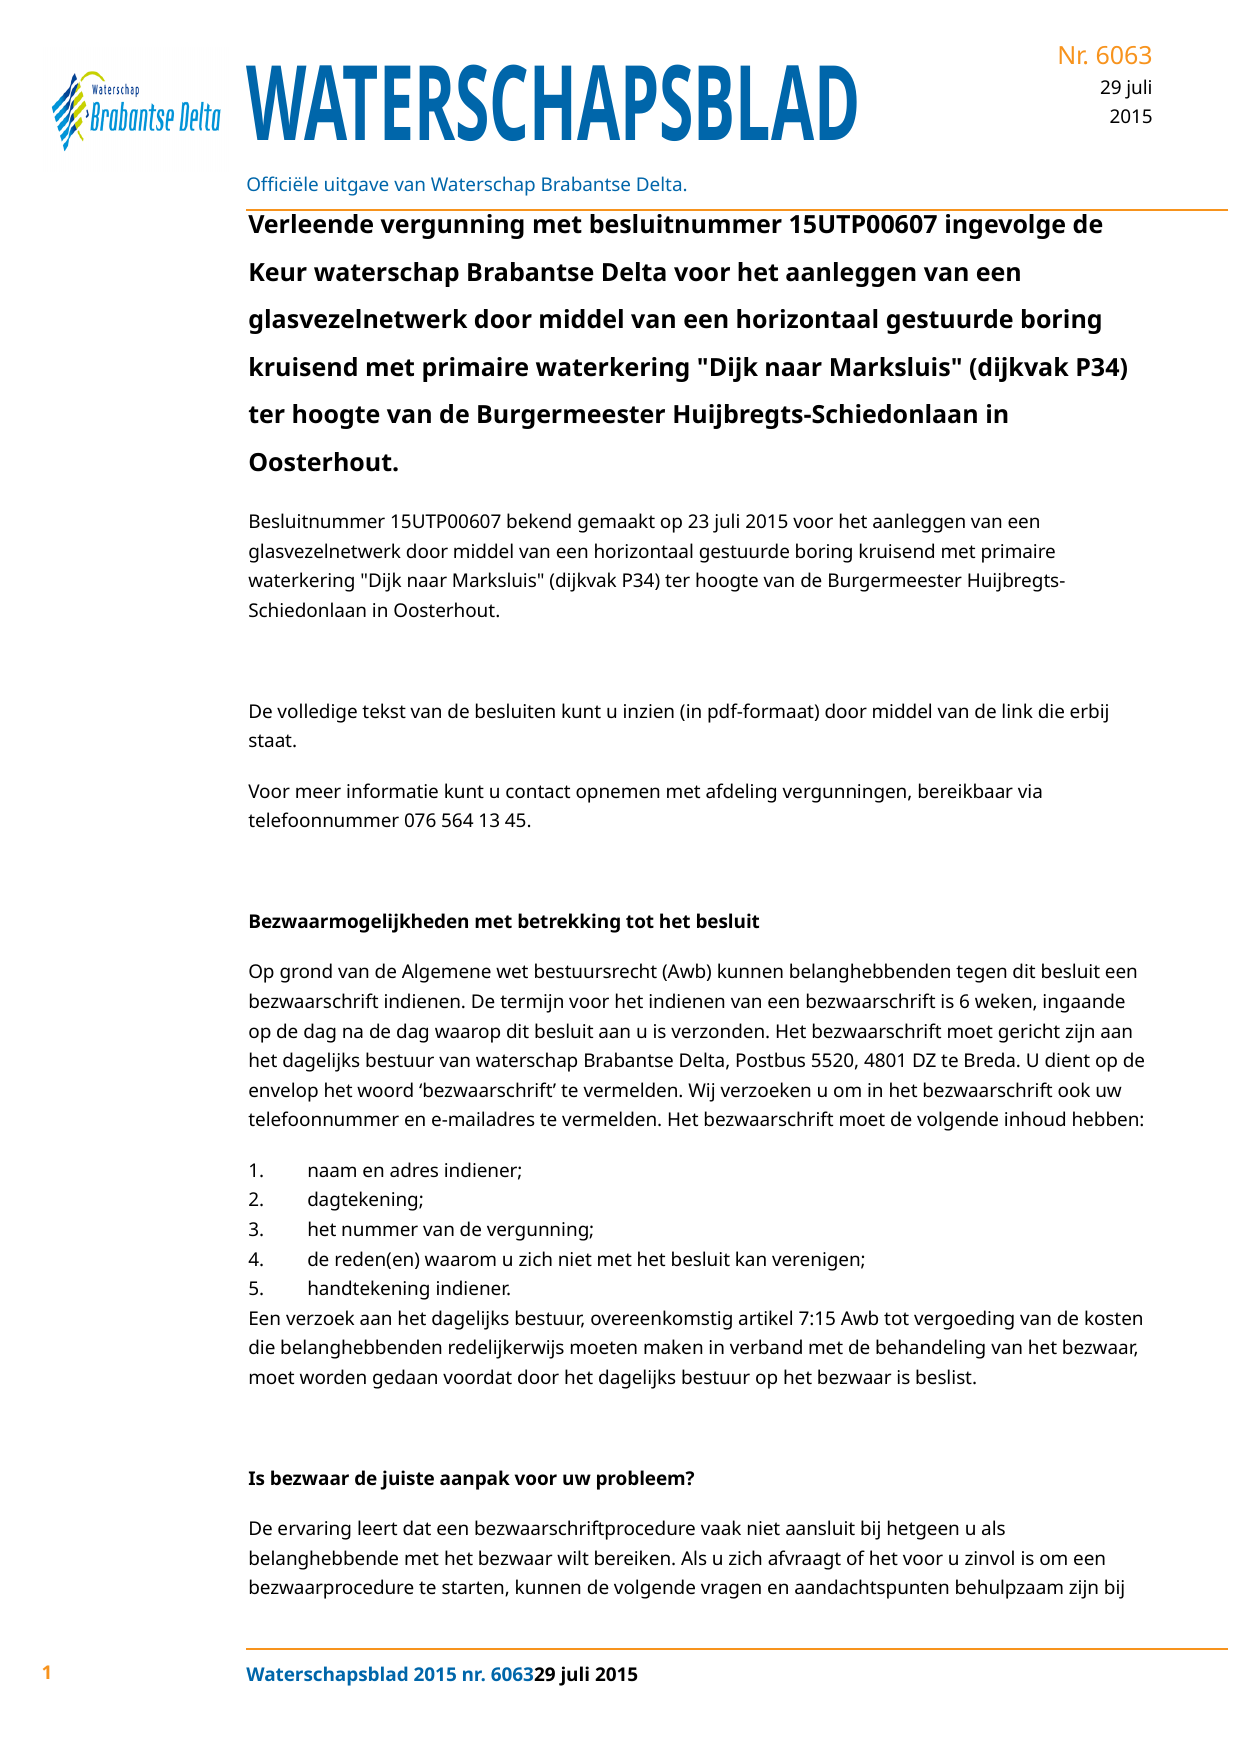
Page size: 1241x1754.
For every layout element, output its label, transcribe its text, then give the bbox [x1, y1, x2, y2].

list handtekening indiener. [248, 1275, 1152, 1301]
list de reden(en) waarom u zich niet met het besluit kan verenigen; [248, 1246, 1152, 1272]
text Bezwaarmogelijkheden met betrekking tot het besluit [248, 908, 1152, 934]
text De ervaring leert dat een bezwaarschriftprocedure vaak niet aansluit bij hetgeen u als belanghebbende met het bezwaar wilt bereiken. Als u zich afvraagt of het voor u zinvol is om een bezwaarprocedure te starten, kunnen de volgende vragen en aandachtspunten behulpzaam zijn bij [248, 1515, 1152, 1600]
text Verleende vergunning met besluitnummer 15UTP00607 ingevolge de Keur waterschap Brabantse Delta voor het aanleggen van een glasvezelnetwerk door middel van een horizontaal gestuurde boring kruisend met primaire waterkering "Dijk naar Marksluis" (dijkvak P34) ter hoogte van de Burgermeester Huijbregts-Schiedonlaan in Oosterhout. [248, 211, 1152, 479]
text Is bezwaar de juiste aanpak voor uw probleem? [248, 1465, 1152, 1491]
list naam en adres indiener; [248, 1157, 1152, 1183]
list het nummer van de vergunning; [248, 1216, 1152, 1242]
text Op grond van de Algemene wet bestuursrecht (Awb) kunnen belanghebbenden tegen dit besluit een bezwaarschrift indienen. De termijn voor het indienen van een bezwaarschrift is 6 weken, ingaande op de dag na de dag waarop dit besluit aan u is verzonden. Het bezwaarschrift moet gericht zijn aan het dagelijks bestuur van waterschap Brabantse Delta, Postbus 5520, 4801 DZ te Breda. U dient op de envelop het woord ‘bezwaarschrift’ te vermelden. Wij verzoeken u om in het bezwaarschrift ook uw telefoonnummer en e‑mailadres te vermelden. Het bezwaarschrift moet de volgende inhoud hebben: [248, 959, 1152, 1132]
list dagtekening; [248, 1187, 1152, 1212]
picture [41, 47, 231, 172]
text De volledige tekst van de besluiten kunt u inzien (in pdf-formaat) door middel van de link die erbij staat. [248, 698, 1152, 753]
text Besluitnummer 15UTP00607 bekend gemaakt op 23 juli 2015 voor het aanleggen van een glasvezelnetwerk door middel van een horizontaal gestuurde boring kruisend met primaire waterkering "Dijk naar Marksluis" (dijkvak P34) ter hoogte van de Burgermeester Huijbregts-Schiedonlaan in Oosterhout. [248, 508, 1152, 623]
text Een verzoek aan het dagelijks bestuur, overeenkomstig artikel 7:15 Awb tot vergoeding van de kosten die belanghebbenden redelijkerwijs moeten maken in verband met de behandeling van het bezwaar, moet worden gedaan voordat door het dagelijks bestuur op het bezwaar is beslist. [248, 1305, 1152, 1390]
text Voor meer informatie kunt u contact opnemen met afdeling vergunningen, bereikbaar via telefoonnummer 076 564 13 45. [248, 778, 1152, 833]
